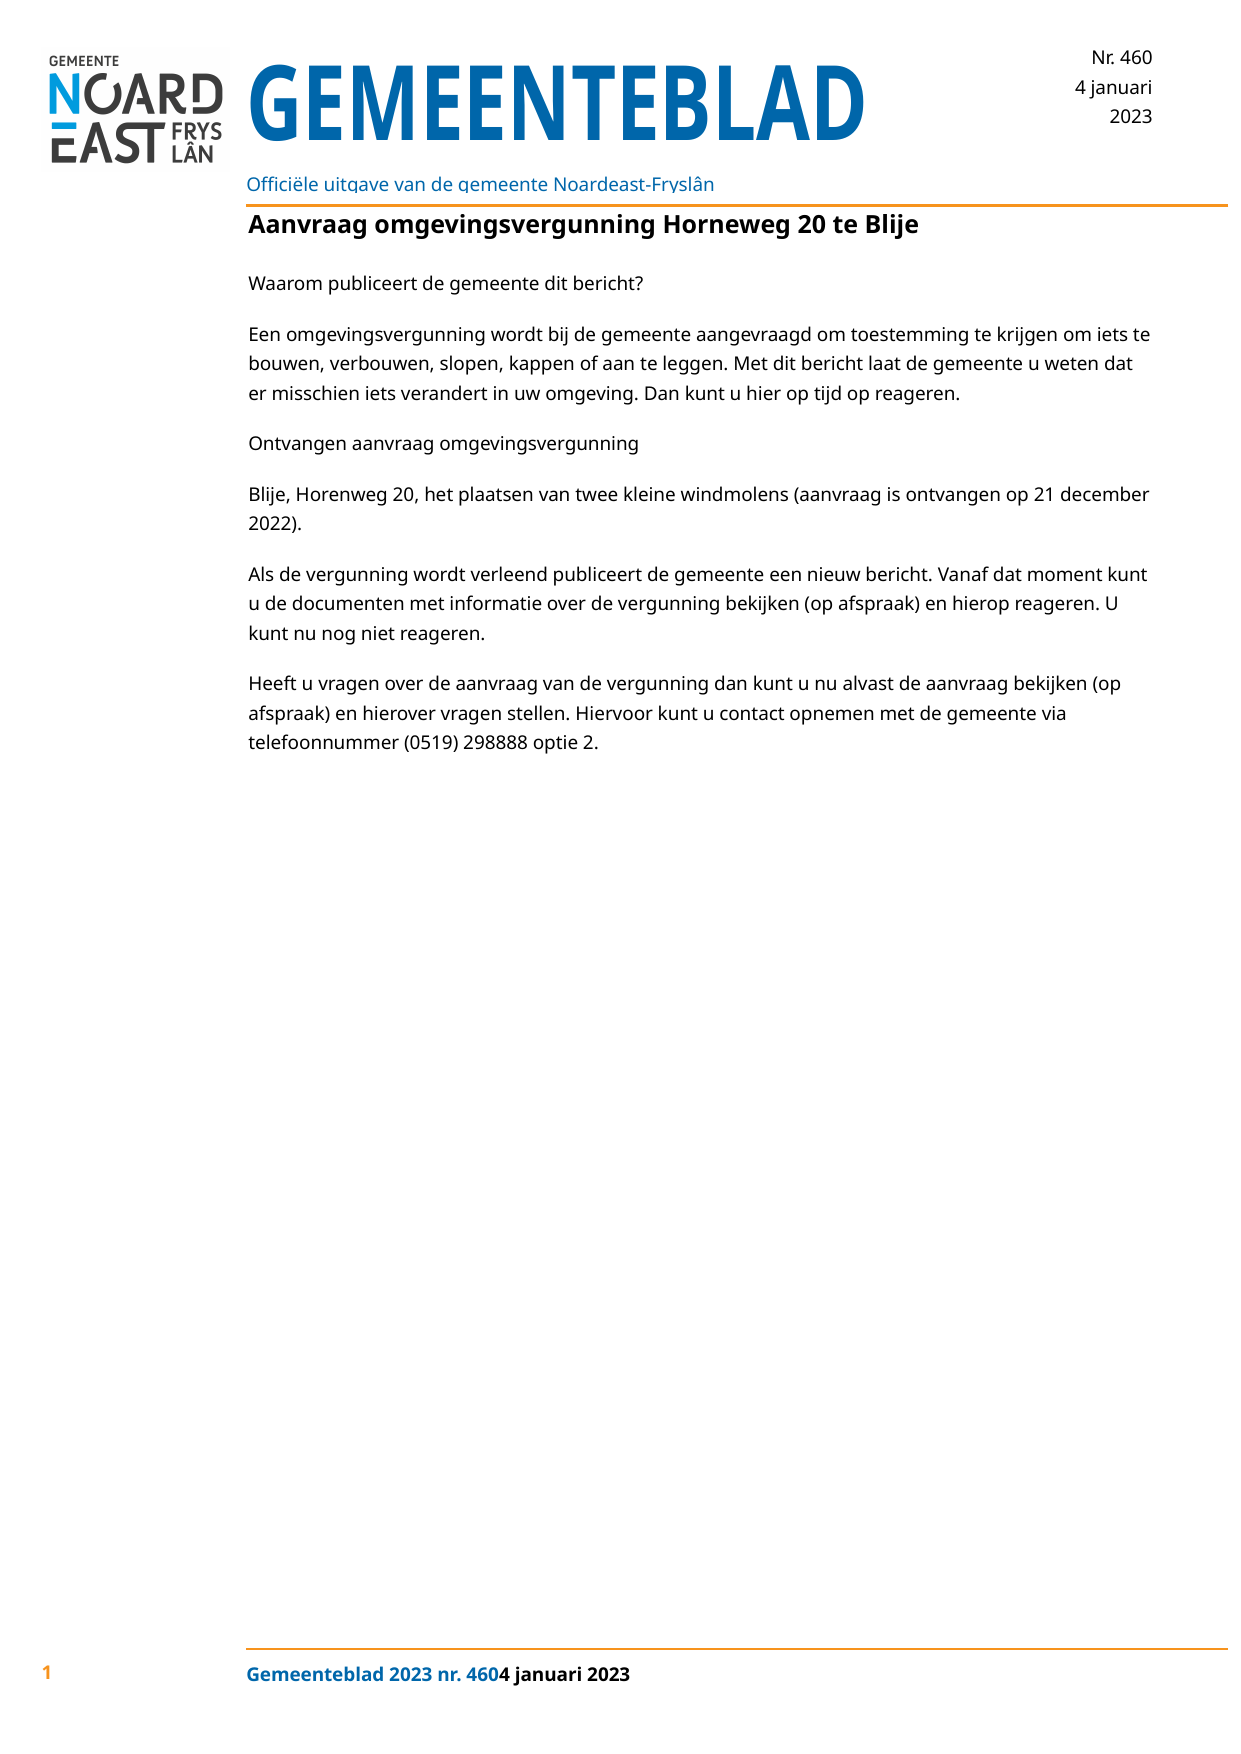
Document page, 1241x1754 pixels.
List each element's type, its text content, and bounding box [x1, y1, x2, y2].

text Een omgevingsvergunning wordt bij de gemeente aangevraagd om toestemming te krijgen om iets te bouwen, verbouwen, slopen, kappen of aan te leggen. Met dit bericht laat de gemeente u weten dat er misschien iets verandert in uw omgeving. Dan kunt u hier op tijd op reageren. [248, 321, 1152, 406]
text Heeft u vragen over de aanvraag van de vergunning dan kunt u nu alvast de aanvraag bekijken (op afspraak) en hierover vragen stellen. Hiervoor kunt u contact opnemen met de gemeente via telefoonnummer (0519) 298888 optie 2. [248, 670, 1152, 755]
text Ontvangen aanvraag omgevingsvergunning [248, 430, 1152, 456]
text Als de vergunning wordt verleend publiceert de gemeente een nieuw bericht. Vanaf dat moment kunt u de documenten met informatie over de vergunning bekijken (op afspraak) en hierop reageren. U kunt nu nog niet reageren. [248, 561, 1152, 646]
text Blije, Horenweg 20, het plaatsen van twee kleine windmolens (aanvraag is ontvangen op 21 december 2022). [248, 481, 1152, 536]
picture [41, 47, 231, 172]
text Aanvraag omgevingsvergunning Horneweg 20 te Blije [248, 207, 1152, 241]
text Waarom publiceert de gemeente dit bericht? [248, 270, 1152, 296]
